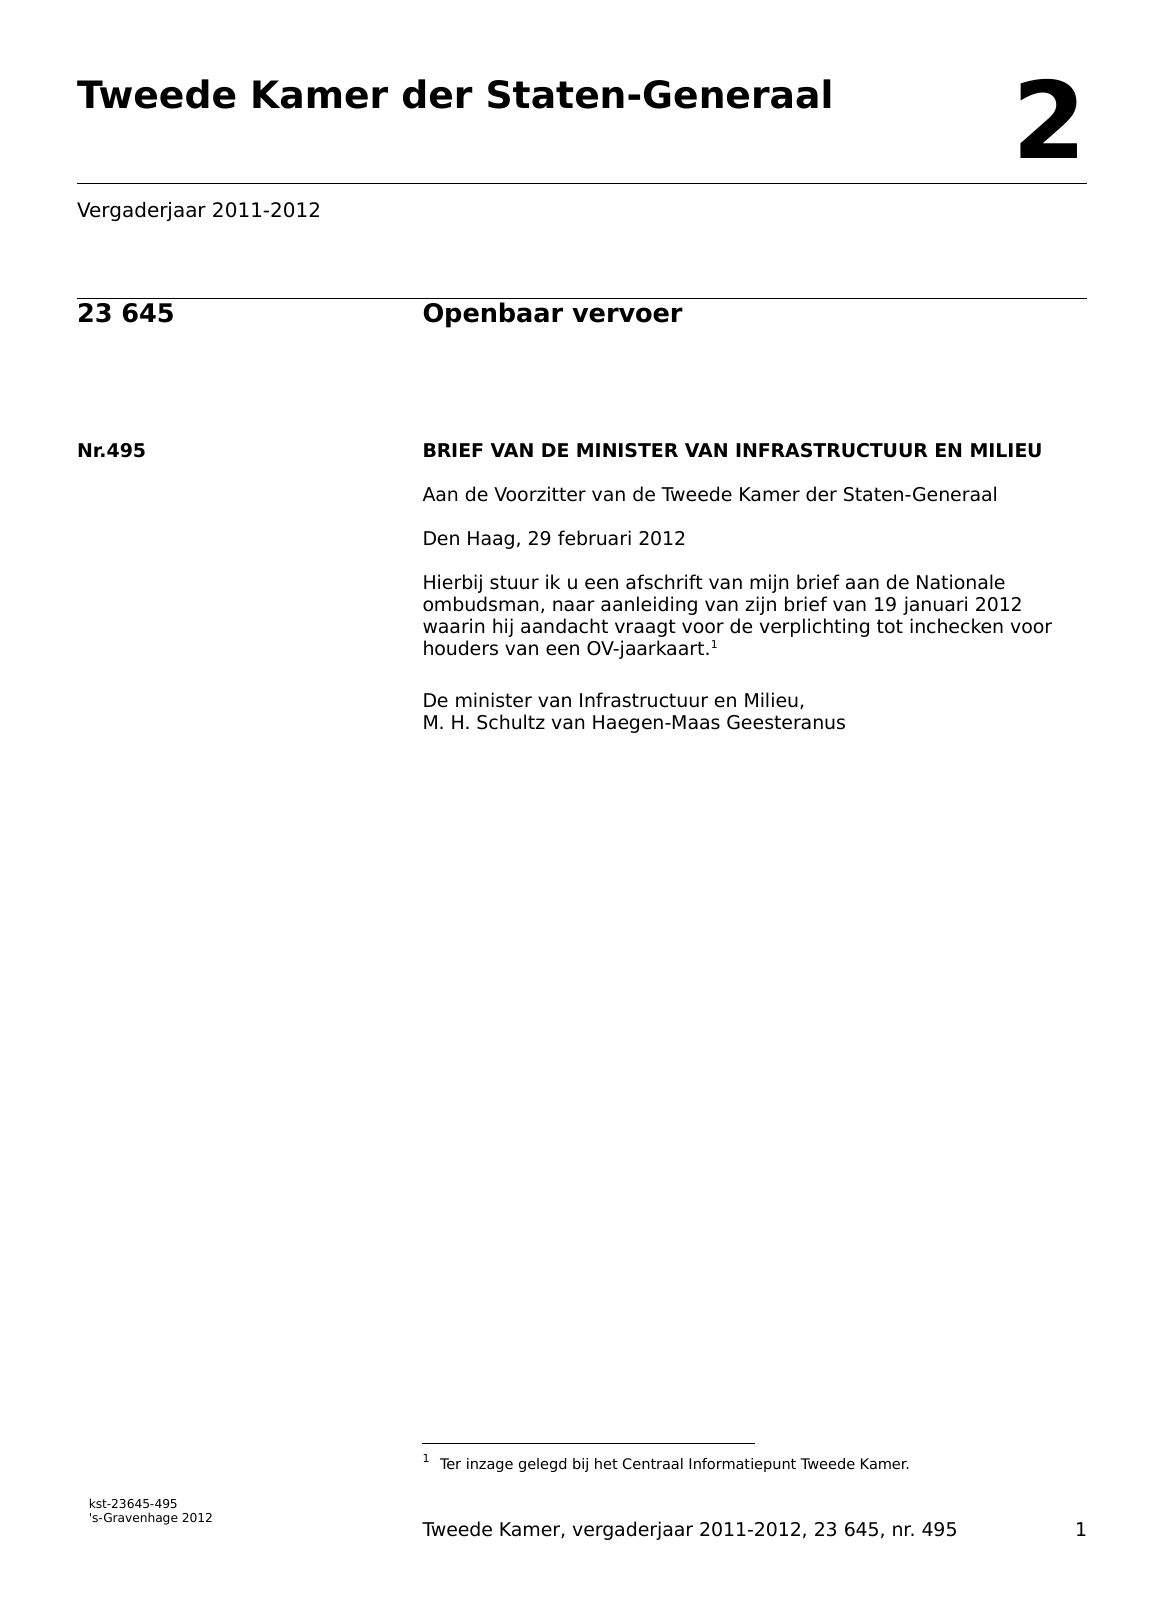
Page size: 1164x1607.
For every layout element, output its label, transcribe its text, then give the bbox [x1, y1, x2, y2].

text Ter inzage gelegd bij het Centraal Informatiepunt Tweede Kamer. [422, 1452, 1087, 1474]
table_header Tweede Kamer der Staten-Generaal [77, 59, 886, 183]
text Den Haag, 29 februari 2012 [422, 528, 1087, 550]
text De minister van Infrastructuur en Milieu, M. H. Schultz van Haegen-Maas Geesteranus [422, 690, 1087, 734]
text 's-Gravenhage 2012 [88, 1511, 323, 1525]
subtitle 23 645 Openbaar vervoer [77, 299, 1087, 329]
text Hierbij stuur ik u een afschrift van mijn brief aan de Nationale ombudsman, naar aanleiding van zijn brief van 19 januari 2012 waarin hij aandacht vraagt voor de verplichting tot inchecken voor houders van een OV-jaarkaart. [422, 572, 1087, 660]
text Aan de Voorzitter van de Tweede Kamer der Staten-Generaal [422, 484, 1087, 506]
text kst-23645-495 [88, 1497, 323, 1511]
table_cell Vergaderjaar 2011-2012 [77, 184, 1087, 298]
table_header 2 [886, 59, 1087, 183]
subtitle Nr.495 BRIEF VAN DE MINISTER VAN INFRASTRUCTUUR EN MILIEU [77, 440, 1087, 462]
